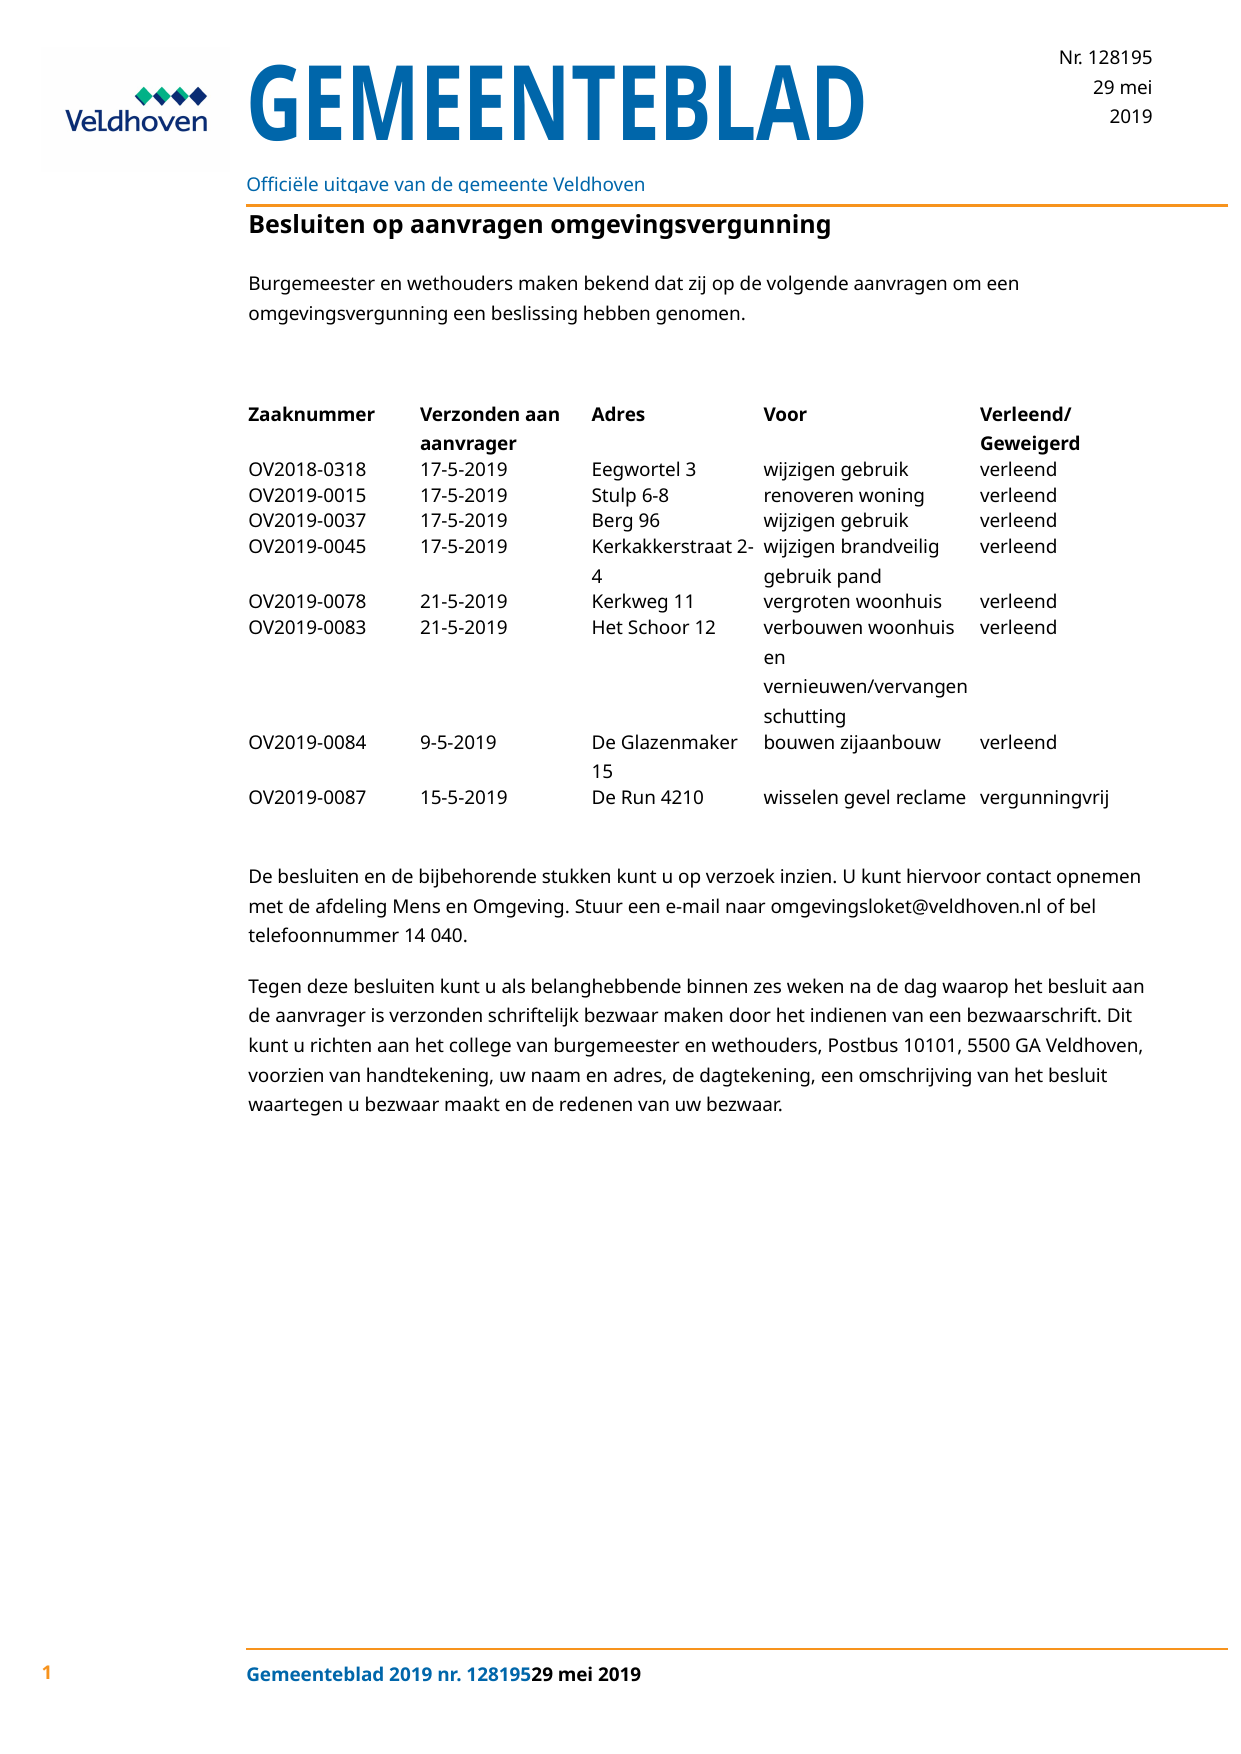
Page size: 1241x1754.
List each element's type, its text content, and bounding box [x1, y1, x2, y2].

table_header Verzonden aan aanvrager [420, 401, 591, 456]
table_cell 17-5-2019 [420, 482, 591, 508]
table_cell Berg 96 [591, 508, 763, 533]
table_cell wisselen gevel reclame [763, 784, 980, 810]
table_cell verleend [980, 482, 1152, 508]
table_cell verleend [980, 589, 1152, 614]
table_cell 21-5-2019 [420, 589, 591, 614]
table_cell Het Schoor 12 [591, 614, 763, 729]
table_cell wijzigen brandveilig gebruik pand [763, 533, 980, 589]
table_cell bouwen zijaanbouw [763, 729, 980, 784]
table_header Zaaknummer [248, 401, 420, 456]
table_cell verleend [980, 729, 1152, 784]
table_cell OV2019-0045 [248, 533, 420, 589]
table_cell OV2019-0037 [248, 508, 420, 533]
table_header Adres [591, 401, 763, 456]
table_cell verleend [980, 508, 1152, 533]
table_cell vergunningvrij [980, 784, 1152, 810]
text De besluiten en de bijbehorende stukken kunt u op verzoek inzien. U kunt hiervoor contact opnemen met de afdeling Mens en Omgeving. Stuur een e-mail naar omgevingsloket@veldhoven.nl of bel telefoonnummer 14 040. [248, 863, 1152, 948]
table_cell wijzigen gebruik [763, 508, 980, 533]
table_cell OV2019-0083 [248, 614, 420, 729]
table_cell vergroten woonhuis [763, 589, 980, 614]
table_cell OV2019-0078 [248, 589, 420, 614]
table_cell Eegwortel 3 [591, 456, 763, 482]
table_cell De Run 4210 [591, 784, 763, 810]
table_cell verleend [980, 533, 1152, 589]
table_cell Stulp 6-8 [591, 482, 763, 508]
table_cell 17-5-2019 [420, 508, 591, 533]
table_cell 9-5-2019 [420, 729, 591, 784]
text Besluiten op aanvragen omgevingsvergunning [248, 207, 1152, 241]
table_cell 15-5-2019 [420, 784, 591, 810]
table_cell 17-5-2019 [420, 456, 591, 482]
picture [41, 47, 231, 172]
table_cell De Glazenmaker 15 [591, 729, 763, 784]
table_cell verleend [980, 456, 1152, 482]
text Burgemeester en wethouders maken bekend dat zij op de volgende aanvragen om een omgevingsvergunning een beslissing hebben genomen. [248, 270, 1152, 326]
table_cell OV2019-0087 [248, 784, 420, 810]
table_cell OV2019-0015 [248, 482, 420, 508]
table_cell verbouwen woonhuis en vernieuwen/vervangen schutting [763, 614, 980, 729]
table_cell 21-5-2019 [420, 614, 591, 729]
table_cell 17-5-2019 [420, 533, 591, 589]
table_cell Kerkakkerstraat 2-4 [591, 533, 763, 589]
table_cell verleend [980, 614, 1152, 729]
text Tegen deze besluiten kunt u als belanghebbende binnen zes weken na de dag waarop het besluit aan de aanvrager is verzonden schriftelijk bezwaar maken door het indienen van een bezwaarschrift. Dit kunt u richten aan het college van burgemeester en wethouders, Postbus 10101, 5500 GA Veldhoven, voorzien van handtekening, uw naam en adres, de dagtekening, een omschrijving van het besluit waartegen u bezwaar maakt en de redenen van uw bezwaar. [248, 973, 1152, 1117]
table_cell OV2018-0318 [248, 456, 420, 482]
table_cell OV2019-0084 [248, 729, 420, 784]
table_cell renoveren woning [763, 482, 980, 508]
table_cell wijzigen gebruik [763, 456, 980, 482]
table_cell Kerkweg 11 [591, 589, 763, 614]
table_header Voor [763, 401, 980, 456]
table_header Verleend/Geweigerd [980, 401, 1152, 456]
